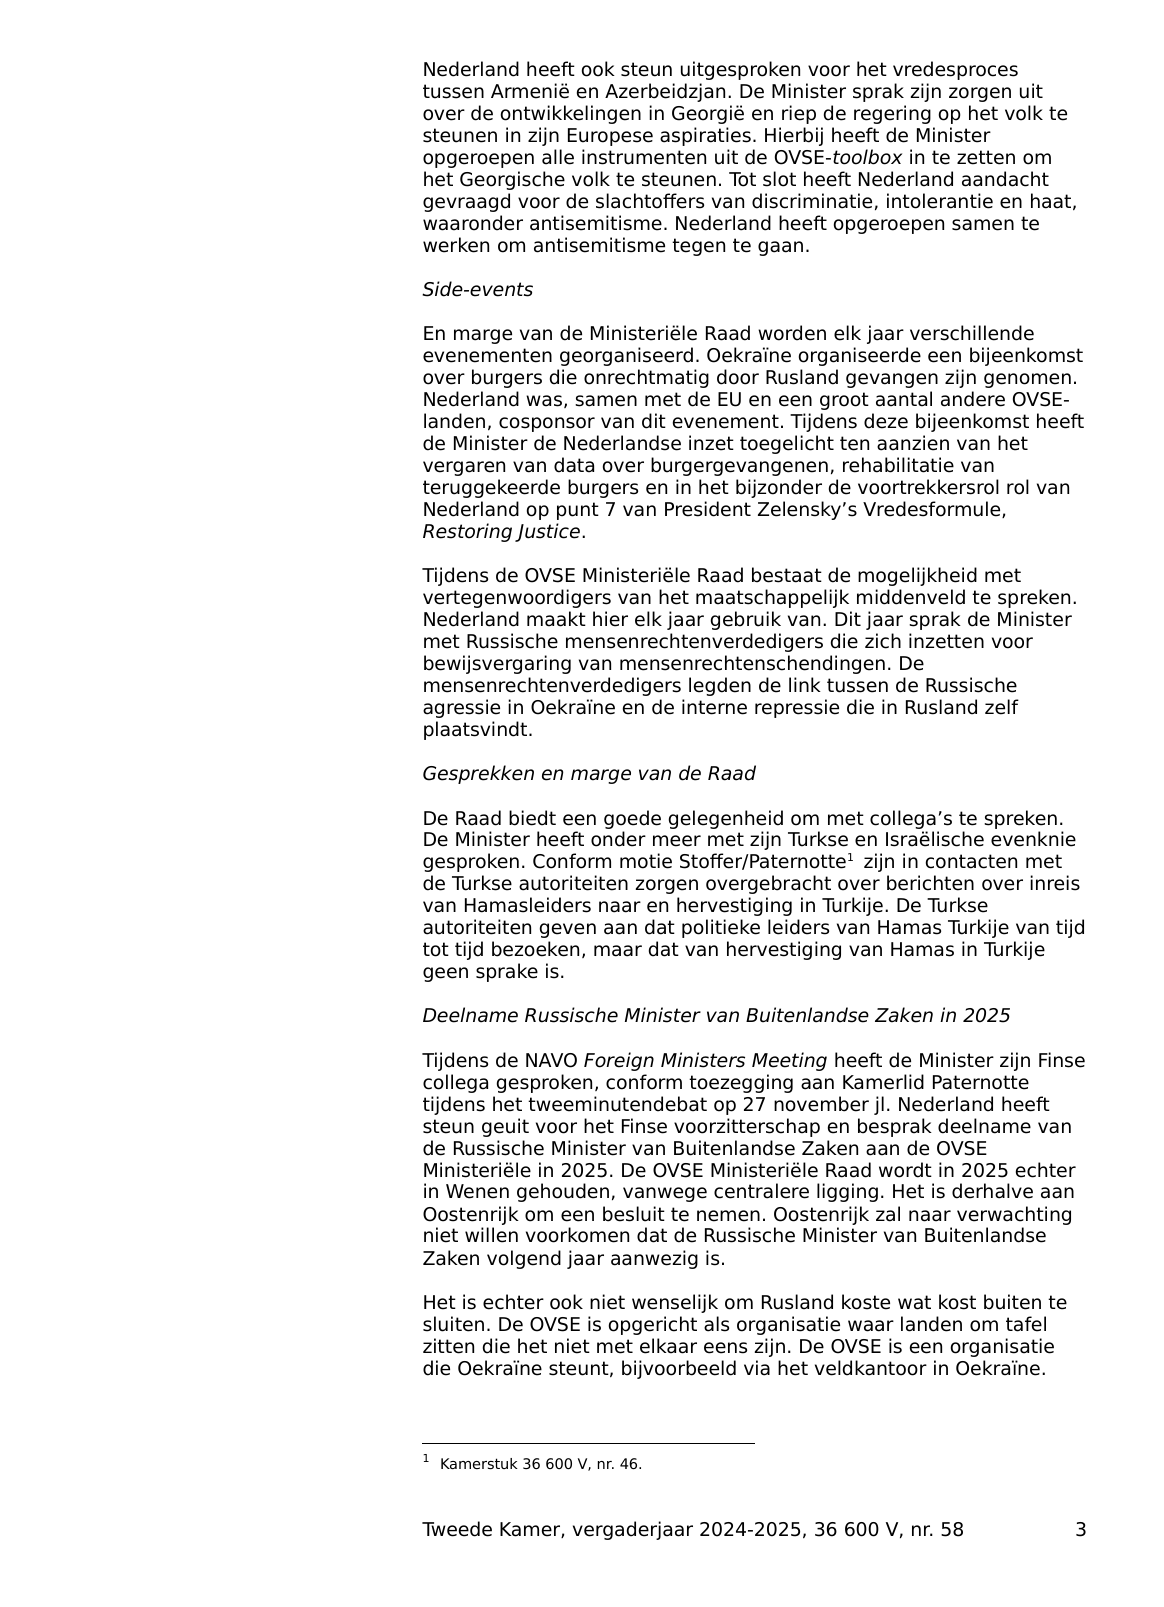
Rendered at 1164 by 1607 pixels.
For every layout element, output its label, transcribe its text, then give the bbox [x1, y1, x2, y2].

subtitle Side-events [422, 279, 1087, 301]
text Tijdens de NAVO Foreign Ministers Meeting heeft de Minister zijn Finse collega gesproken, conform toezegging aan Kamerlid Paternotte tijdens het tweeminutendebat op 27 november jl. Nederland heeft steun geuit voor het Finse voorzitterschap en besprak deelname van de Russische Minister van Buitenlandse Zaken aan de OVSE Ministeriële in 2025. De OVSE Ministeriële Raad wordt in 2025 echter in Wenen gehouden, vanwege centralere ligging. Het is derhalve aan Oostenrijk om een besluit te nemen. Oostenrijk zal naar verwachting niet willen voorkomen dat de Russische Minister van Buitenlandse Zaken volgend jaar aanwezig is. [422, 1049, 1087, 1269]
text Kamerstuk 36 600 V, nr. 46. [422, 1452, 1087, 1474]
text En marge van de Ministeriële Raad worden elk jaar verschillende evenementen georganiseerd. Oekraïne organiseerde een bijeenkomst over burgers die onrechtmatig door Rusland gevangen zijn genomen. Nederland was, samen met de EU en een groot aantal andere OVSE-landen, cosponsor van dit evenement. Tijdens deze bijeenkomst heeft de Minister de Nederlandse inzet toegelicht ten aanzien van het vergaren van data over burgergevangenen, rehabilitatie van teruggekeerde burgers en in het bijzonder de voortrekkersrol rol van Nederland op punt 7 van President Zelensky’s Vredesformule, Restoring Justice. [422, 323, 1087, 543]
text Tijdens de OVSE Ministeriële Raad bestaat de mogelijkheid met vertegenwoordigers van het maatschappelijk middenveld te spreken. Nederland maakt hier elk jaar gebruik van. Dit jaar sprak de Minister met Russische mensenrechtenverdedigers die zich inzetten voor bewijsvergaring van mensenrechtenschendingen. De mensenrechtenverdedigers legden de link tussen de Russische agressie in Oekraïne en de interne repressie die in Rusland zelf plaatsvindt. [422, 565, 1087, 741]
subtitle Gesprekken en marge van de Raad [422, 763, 1087, 785]
text De Raad biedt een goede gelegenheid om met collega’s te spreken. De Minister heeft onder meer met zijn Turkse en Israëlische evenknie gesproken. Conform motie Stoffer/Paternotte zijn in contacten met de Turkse autoriteiten zorgen overgebracht over berichten over inreis van Hamasleiders naar en hervestiging in Turkije. De Turkse autoriteiten geven aan dat politieke leiders van Hamas Turkije van tijd tot tijd bezoeken, maar dat van hervestiging van Hamas in Turkije geen sprake is. [422, 807, 1087, 983]
text Nederland heeft ook steun uitgesproken voor het vredesproces tussen Armenië en Azerbeidzjan. De Minister sprak zijn zorgen uit over de ontwikkelingen in Georgië en riep de regering op het volk te steunen in zijn Europese aspiraties. Hierbij heeft de Minister opgeroepen alle instrumenten uit de OVSE-toolbox in te zetten om het Georgische volk te steunen. Tot slot heeft Nederland aandacht gevraagd voor de slachtoffers van discriminatie, intolerantie en haat, waaronder antisemitisme. Nederland heeft opgeroepen samen te werken om antisemitisme tegen te gaan. [422, 59, 1087, 257]
subtitle Deelname Russische Minister van Buitenlandse Zaken in 2025 [422, 1005, 1087, 1027]
text Het is echter ook niet wenselijk om Rusland koste wat kost buiten te sluiten. De OVSE is opgericht als organisatie waar landen om tafel zitten die het niet met elkaar eens zijn. De OVSE is een organisatie die Oekraïne steunt, bijvoorbeeld via het veldkantoor in Oekraïne. [422, 1292, 1087, 1379]
